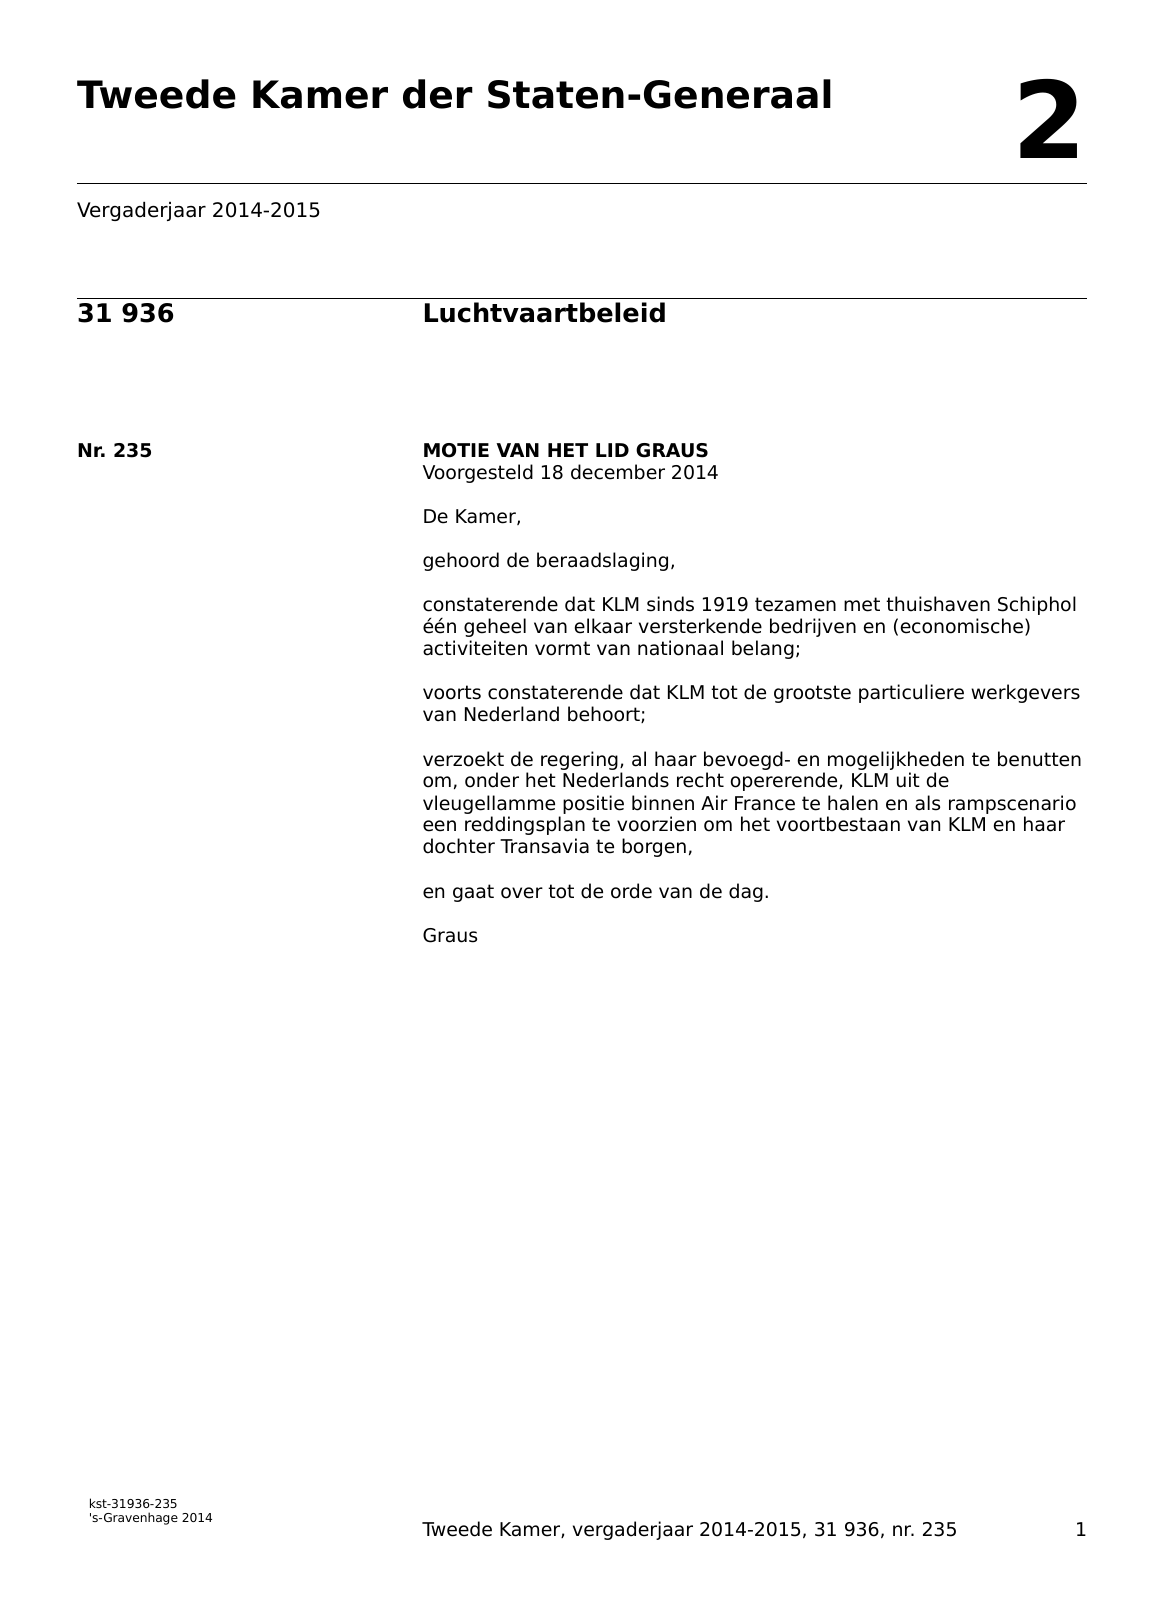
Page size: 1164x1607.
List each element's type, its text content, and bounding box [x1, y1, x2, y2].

table_header Tweede Kamer der Staten-Generaal [77, 59, 886, 183]
text constaterende dat KLM sinds 1919 tezamen met thuishaven Schiphol één geheel van elkaar versterkende bedrijven en (economische) activiteiten vormt van nationaal belang; [422, 594, 1087, 660]
text voorts constaterende dat KLM tot de grootste particuliere werkgevers van Nederland behoort; [422, 682, 1087, 726]
table_cell Vergaderjaar 2014-2015 [77, 184, 1087, 298]
subtitle Nr. 235 MOTIE VAN HET LID GRAUS [77, 440, 1087, 462]
text Voorgesteld 18 december 2014 [422, 462, 1087, 484]
text gehoord de beraadslaging, [422, 550, 1087, 572]
table_header 2 [886, 59, 1087, 183]
text 's-Gravenhage 2014 [88, 1511, 323, 1525]
text De Kamer, [422, 506, 1087, 528]
text en gaat over tot de orde van de dag. [422, 881, 1087, 902]
text verzoekt de regering, al haar bevoegd- en mogelijkheden te benutten om, onder het Nederlands recht opererende, KLM uit de vleugellamme positie binnen Air France te halen en als rampscenario een reddingsplan te voorzien om het voortbestaan van KLM en haar dochter Transavia te borgen, [422, 748, 1087, 858]
text kst-31936-235 [88, 1497, 323, 1511]
subtitle 31 936 Luchtvaartbeleid [77, 299, 1087, 329]
text Graus [422, 925, 1087, 947]
